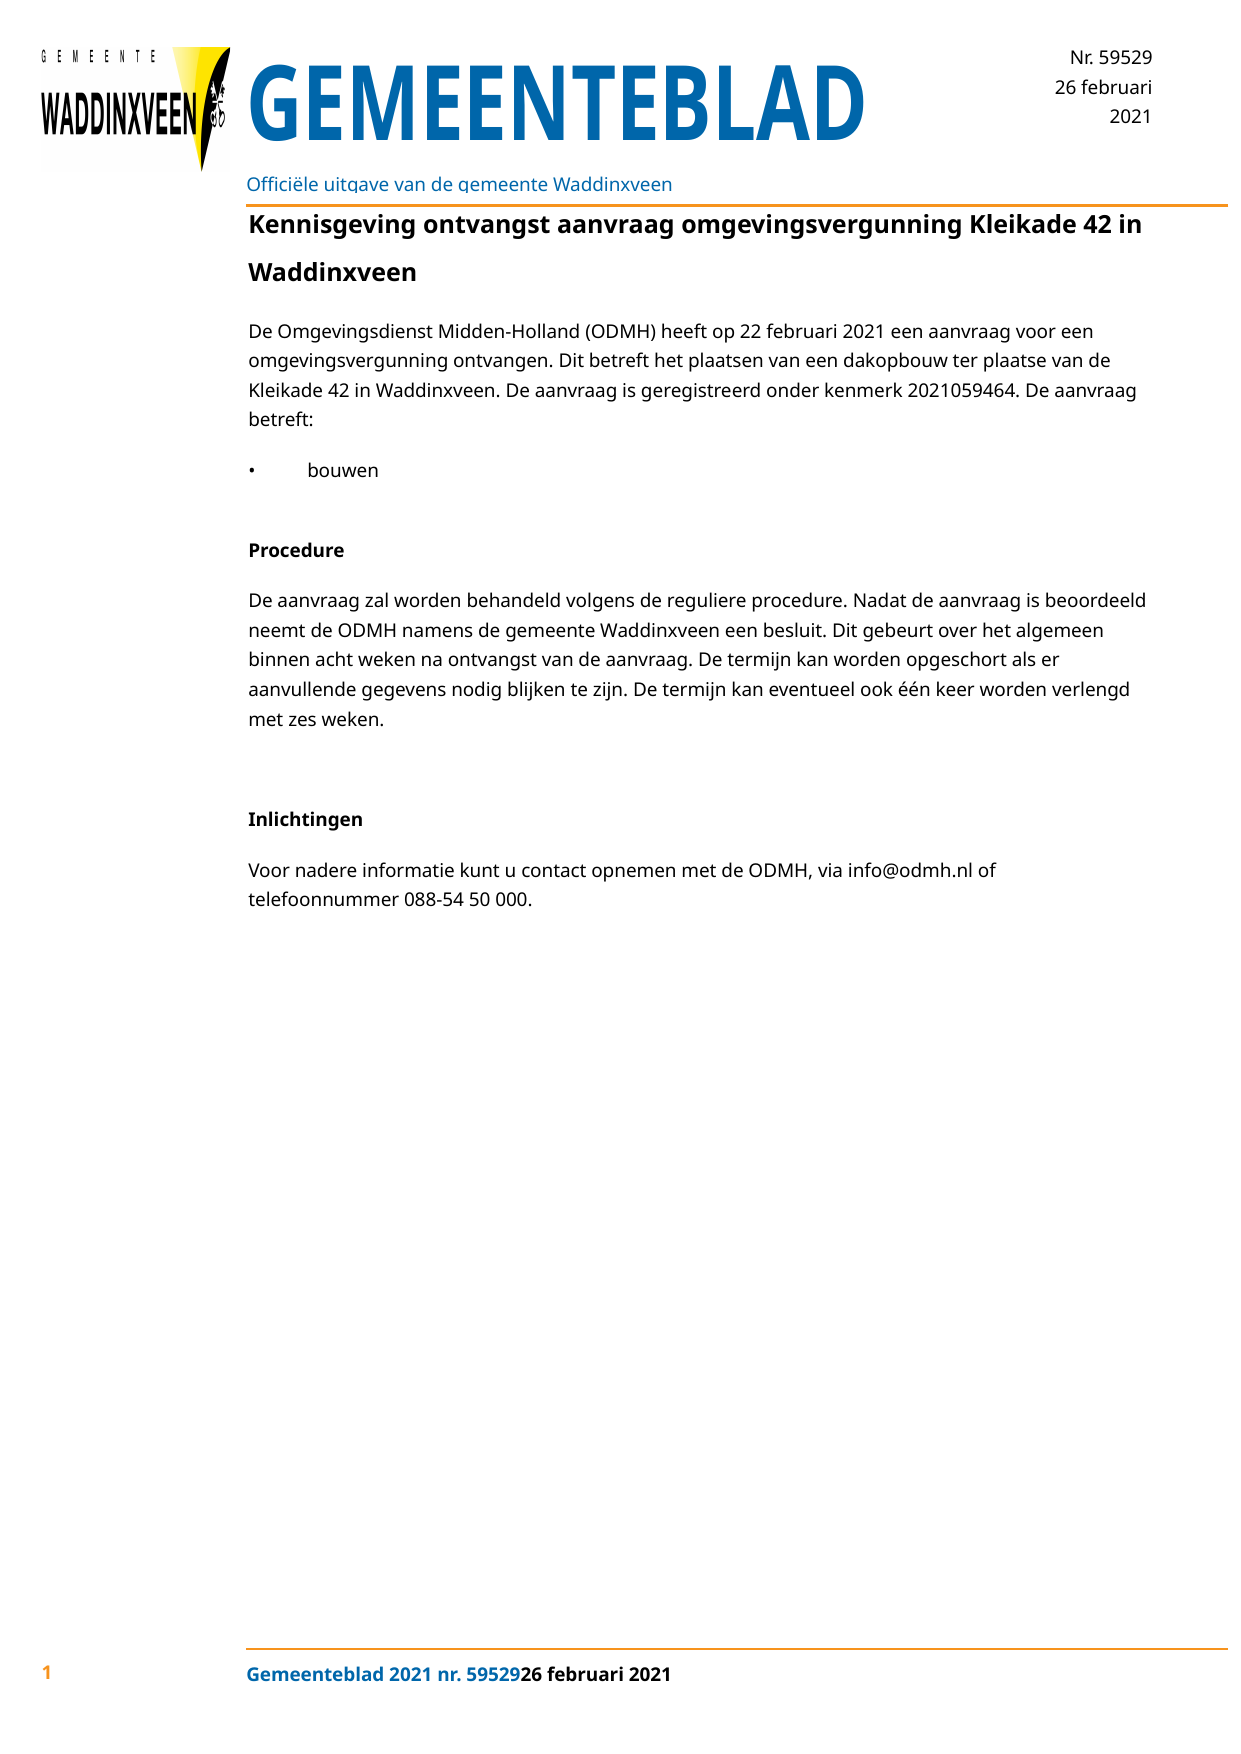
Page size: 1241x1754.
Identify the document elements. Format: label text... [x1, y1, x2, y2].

text Kennisgeving ontvangst aanvraag omgevingsvergunning Kleikade 42 in Waddinxveen [248, 207, 1152, 288]
text Procedure [248, 537, 1152, 563]
text Inlichtingen [248, 807, 1152, 832]
picture [41, 47, 231, 172]
text De aanvraag zal worden behandeld volgens de reguliere procedure. Nadat de aanvraag is beoordeeld neemt de ODMH namens de gemeente Waddinxveen een besluit. Dit gebeurt over het algemeen binnen acht weken na ontvangst van de aanvraag. De termijn kan worden opgeschort als er aanvullende gegevens nodig blijken te zijn. De termijn kan eventueel ook één keer worden verlengd met zes weken. [248, 587, 1152, 732]
list bouwen [248, 457, 1152, 483]
text Voor nadere informatie kunt u contact opnemen met de ODMH, via info@odmh.nl of telefoonnummer 088-54 50 000. [248, 857, 1152, 912]
text De Omgevingsdienst Midden-Holland (ODMH) heeft op 22 februari 2021 een aanvraag voor een omgevingsvergunning ontvangen. Dit betreft het plaatsen van een dakopbouw ter plaatse van de Kleikade 42 in Waddinxveen. De aanvraag is geregistreerd onder kenmerk 2021059464. De aanvraag betreft: [248, 318, 1152, 432]
